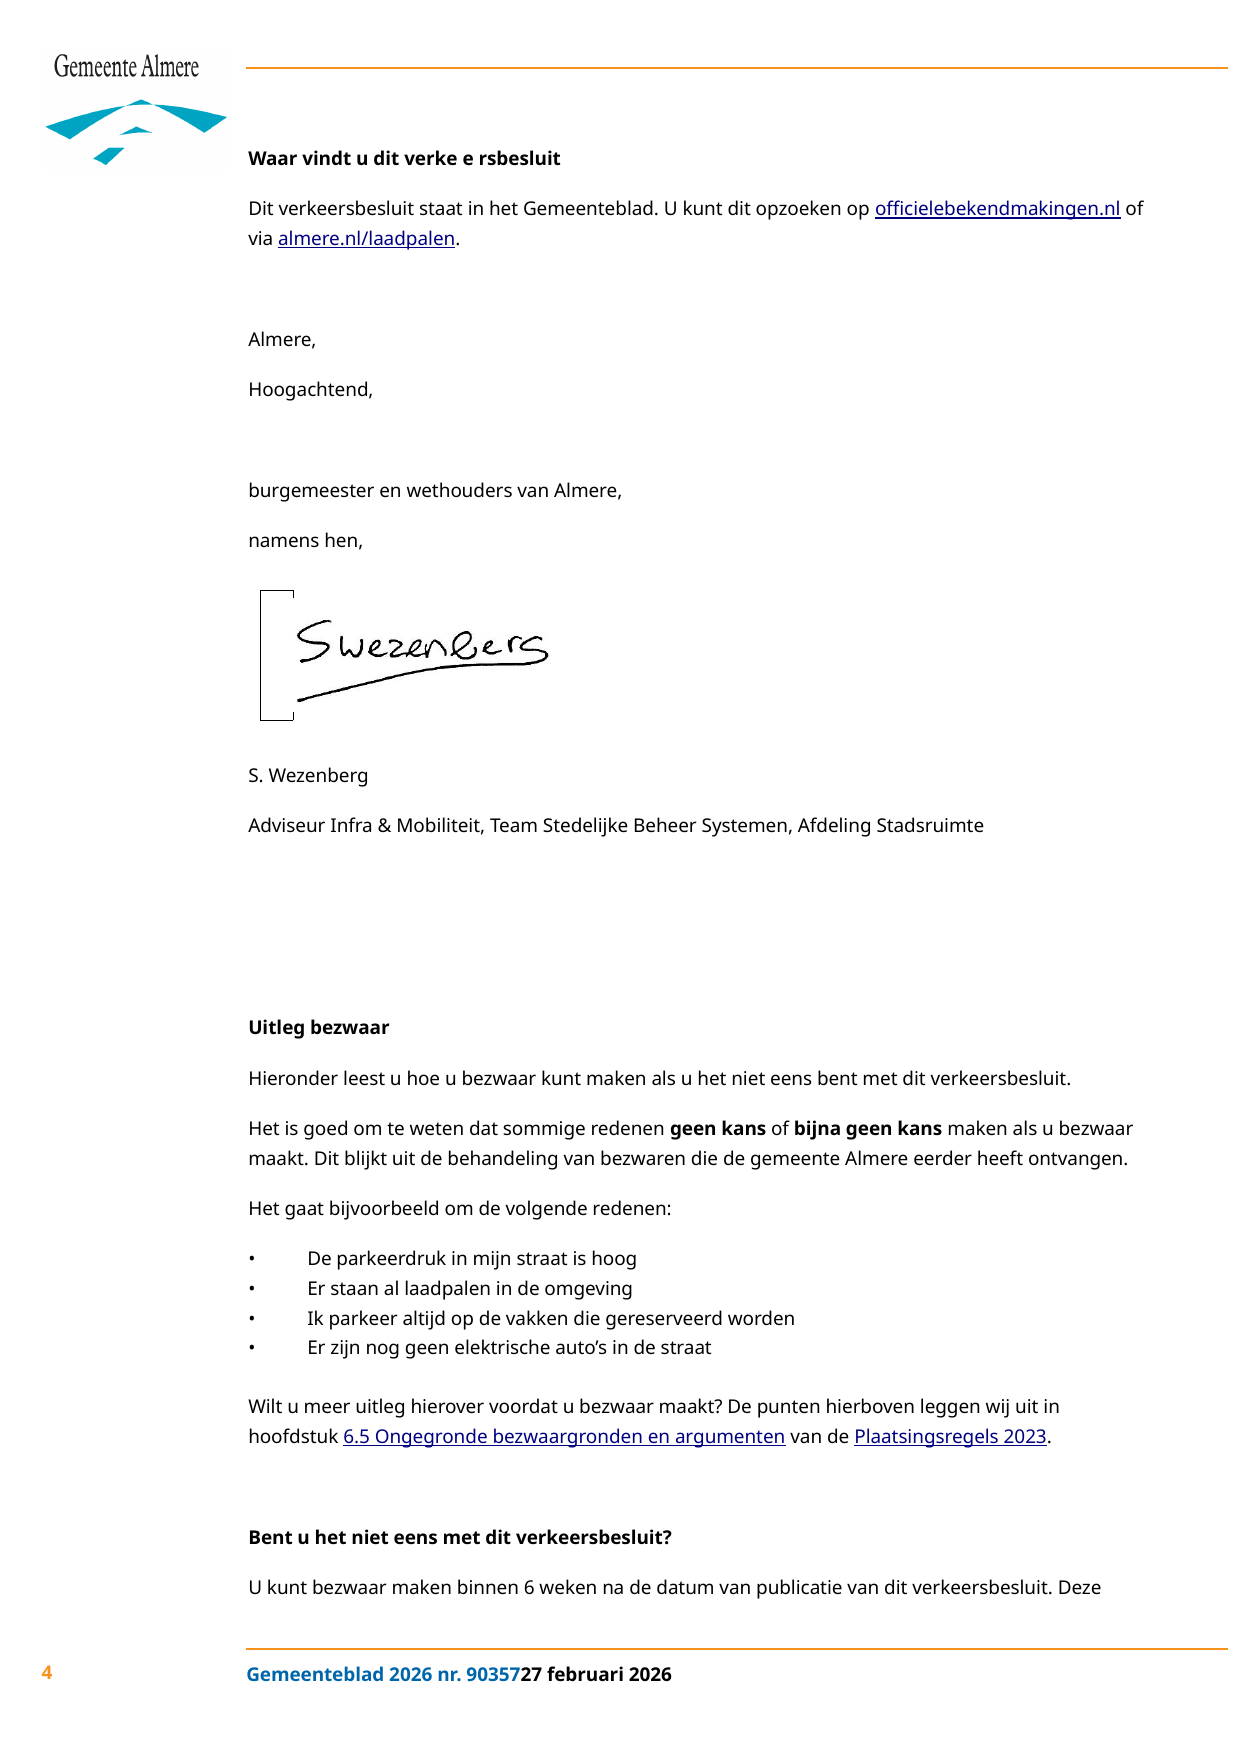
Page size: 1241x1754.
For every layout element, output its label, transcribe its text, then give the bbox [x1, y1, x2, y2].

text Wilt u meer uitleg hierover voordat u bezwaar maakt? De punten hierboven leggen wij uit in hoofdstuk 6.5 Ongegronde bezwaargronden en argumenten van de Plaatsingsregels 2023. [248, 1393, 1152, 1449]
text Uitleg bezwaar [248, 1014, 1152, 1040]
text Adviseur Infra & Mobiliteit, Team Stedelijke Beheer Systemen, Afdeling Stadsruimte [248, 813, 1152, 838]
text Bent u het niet eens met dit verkeersbesluit? [248, 1524, 1152, 1550]
text Hieronder leest u hoe u bezwaar kunt maken als u het niet eens bent met dit verkeersbesluit. [248, 1065, 1152, 1091]
text U kunt bezwaar maken binnen 6 weken na de datum van publicatie van dit verkeersbesluit. Deze [248, 1574, 1152, 1600]
text namens hen, [248, 528, 1152, 553]
text Waar vindt u dit verke e rsbesluit [248, 145, 1152, 171]
list Ik parkeer altijd op de vakken die gereserveerd worden [248, 1305, 1152, 1331]
picture [41, 47, 231, 172]
text Dit verkeersbesluit staat in het Gemeenteblad. U kunt dit opzoeken op officielebekendmakingen.nl of via almere.nl/laadpalen. [248, 196, 1152, 251]
text burgemeester en wethouders van Almere, [248, 477, 1152, 503]
list De parkeerdruk in mijn straat is hoog [248, 1246, 1152, 1271]
list Er staan al laadpalen in de omgeving [248, 1275, 1152, 1301]
text Almere, [248, 326, 1152, 352]
picture [268, 598, 576, 712]
text Het gaat bijvoorbeeld om de volgende redenen: [248, 1195, 1152, 1221]
list Er zijn nog geen elektrische auto’s in de straat [248, 1334, 1152, 1360]
text Hoogachtend, [248, 376, 1152, 402]
text S. Wezenberg [248, 762, 1152, 788]
text Het is goed om te weten dat sommige redenen geen kans of bijna geen kans maken als u bezwaar maakt. Dit blijkt uit de behandeling van bezwaren die de gemeente Almere eerder heeft ontvangen. [248, 1115, 1152, 1171]
